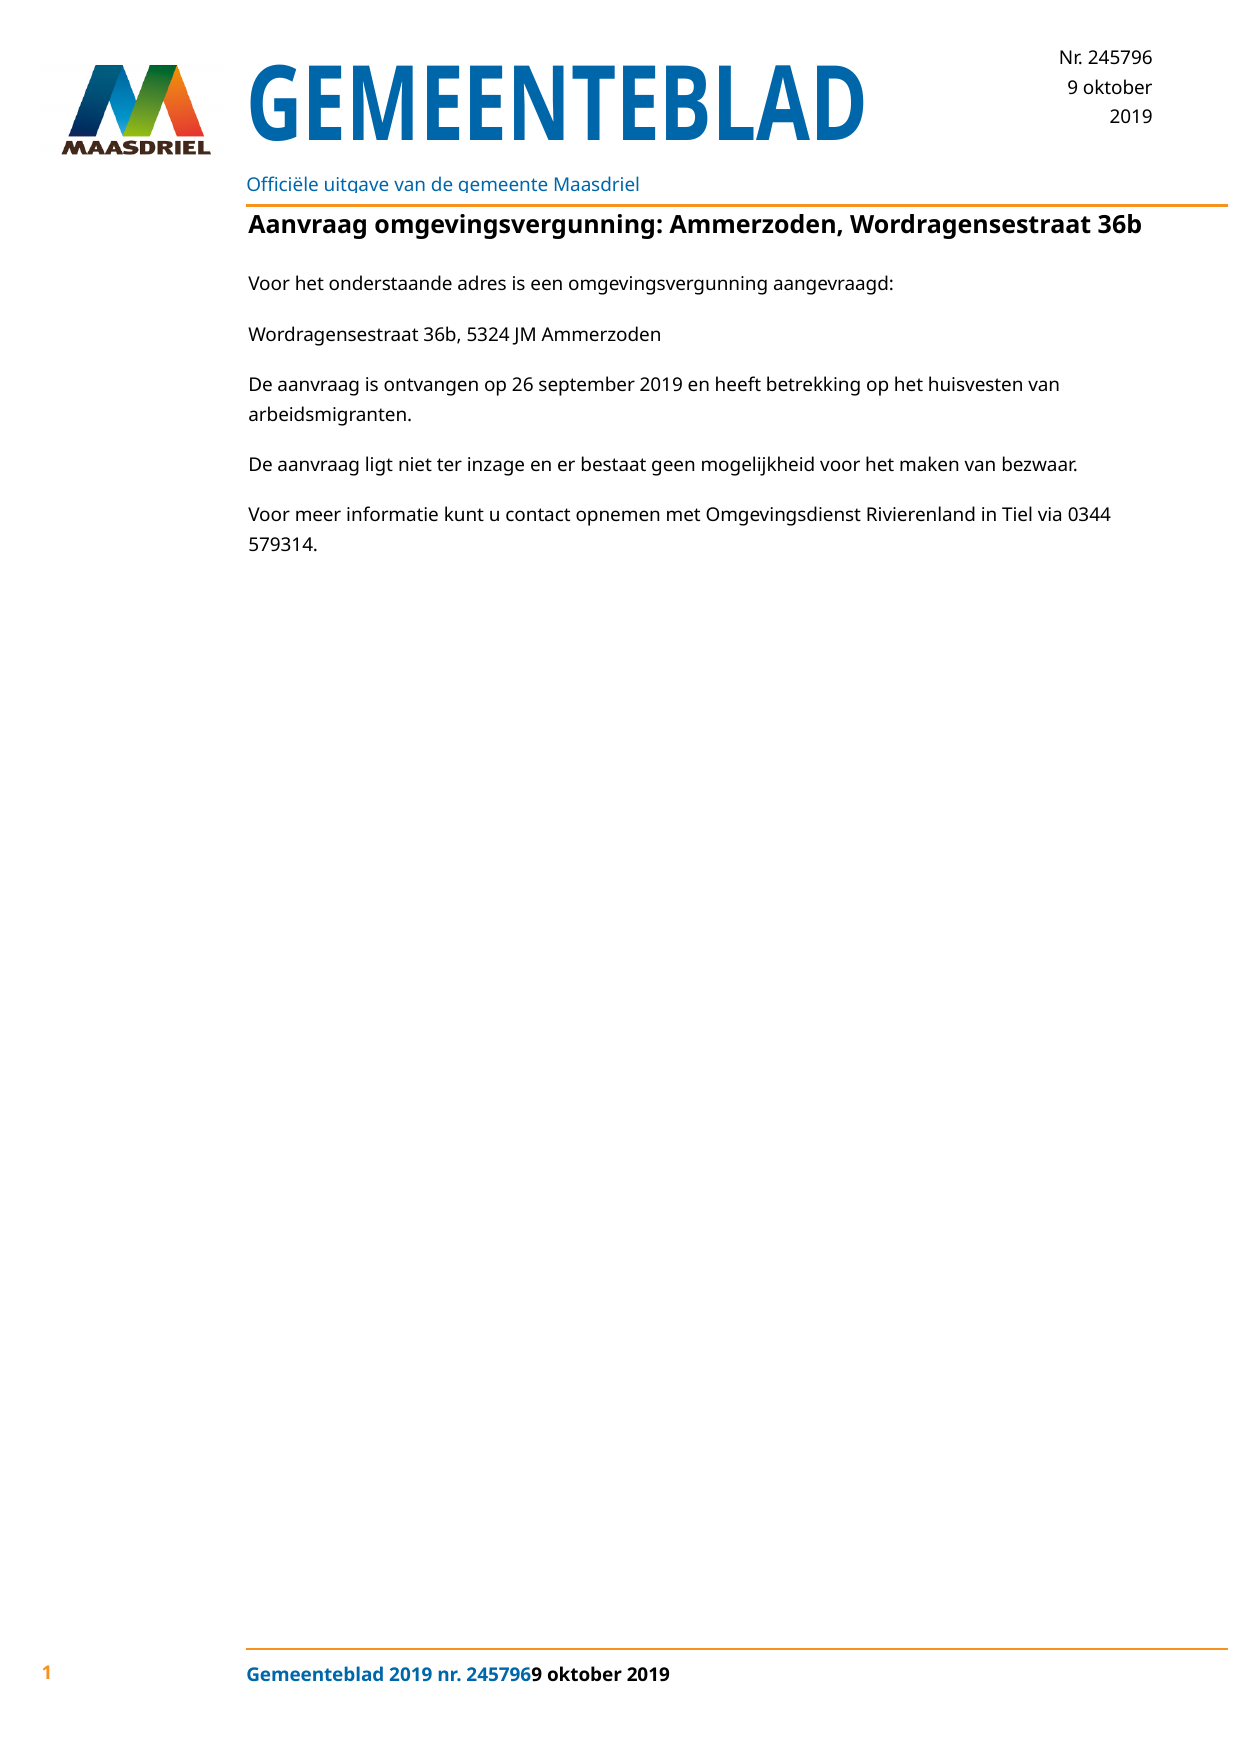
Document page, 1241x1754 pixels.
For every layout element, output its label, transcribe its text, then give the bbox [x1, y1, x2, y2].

text Aanvraag omgevingsvergunning: Ammerzoden, Wordragensestraat 36b [248, 207, 1152, 241]
text De aanvraag is ontvangen op 26 september 2019 en heeft betrekking op het huisvesten van arbeidsmigranten. [248, 371, 1152, 426]
text Wordragensestraat 36b, 5324 JM Ammerzoden [248, 321, 1152, 346]
picture [41, 47, 231, 172]
text De aanvraag ligt niet ter inzage en er bestaat geen mogelijkheid voor het maken van bezwaar. [248, 451, 1152, 477]
text Voor meer informatie kunt u contact opnemen met Omgevingsdienst Rivierenland in Tiel via 0344 579314. [248, 502, 1152, 557]
text Voor het onderstaande adres is een omgevingsvergunning aangevraagd: [248, 270, 1152, 296]
